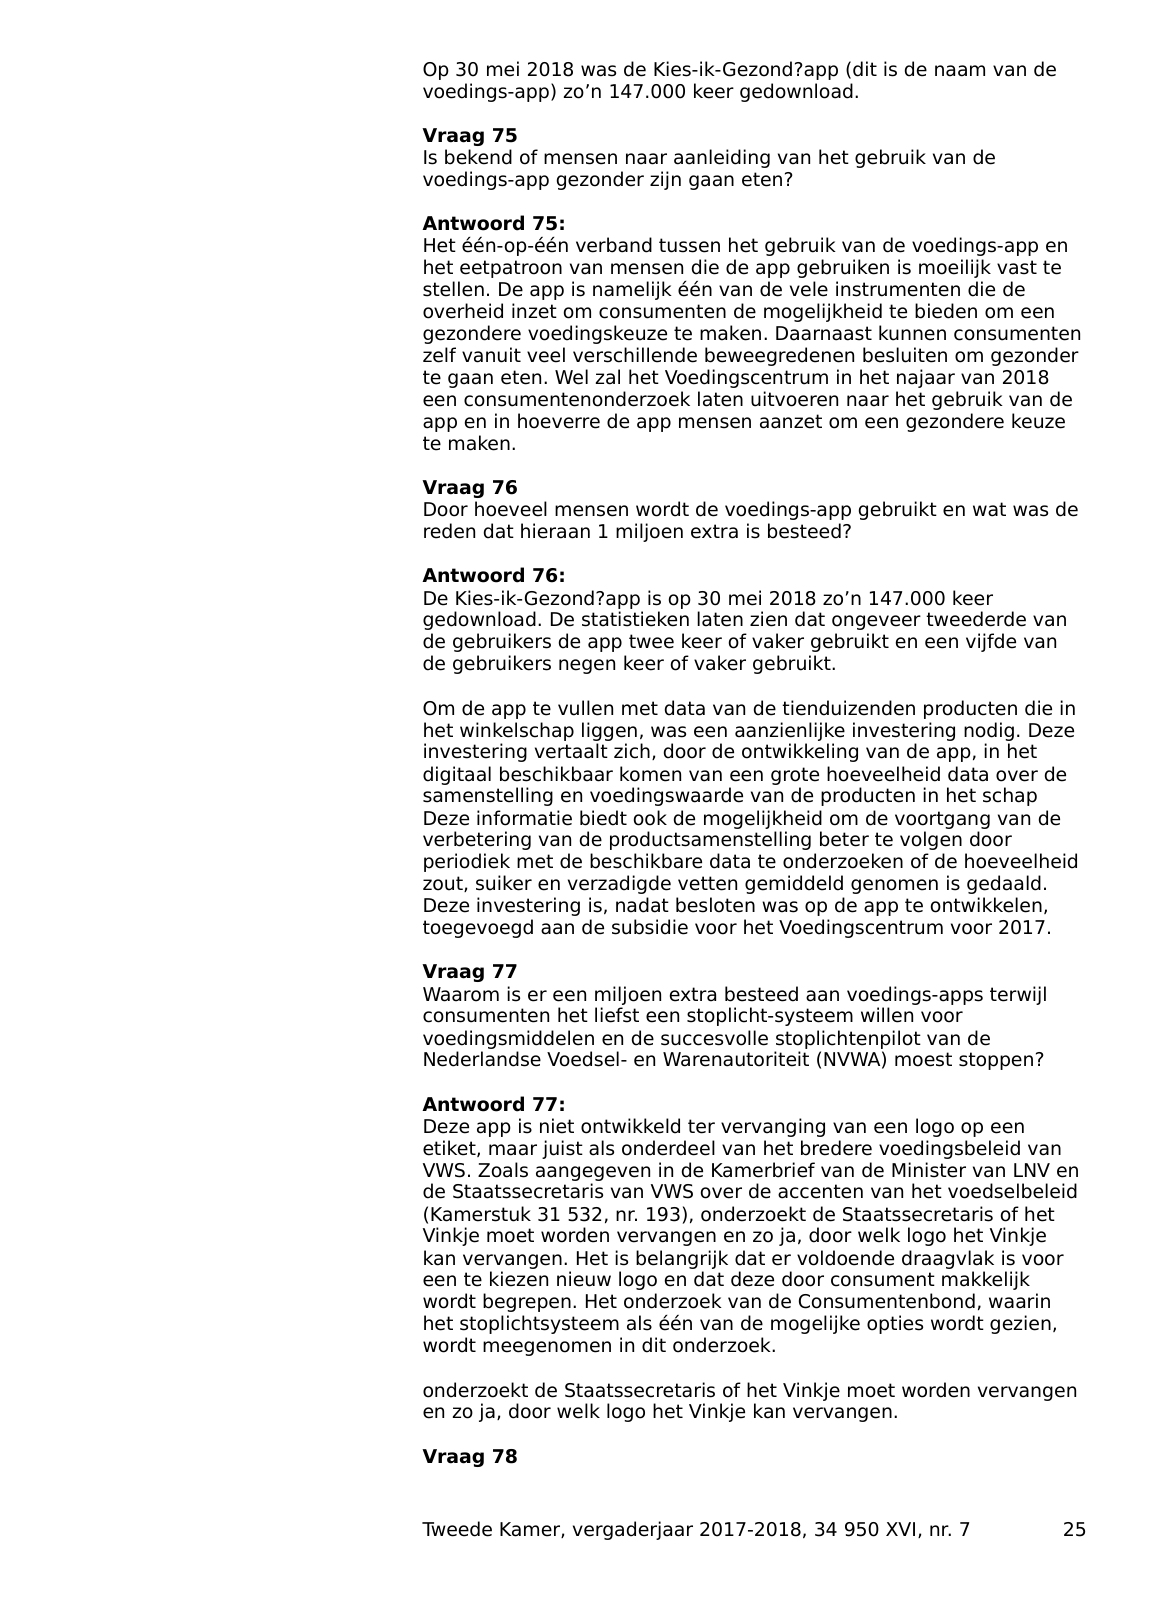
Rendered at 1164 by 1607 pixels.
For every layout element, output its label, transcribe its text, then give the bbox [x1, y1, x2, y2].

text Waarom is er een miljoen extra besteed aan voedings-apps terwijl consumenten het liefst een stoplicht-systeem willen voor voedingsmiddelen en de succesvolle stoplichtenpilot van de Nederlandse Voedsel- en Warenautoriteit (NVWA) moest stoppen? [422, 983, 1087, 1071]
text Vraag 77 [422, 961, 1087, 983]
text Antwoord 76: [422, 565, 1087, 587]
text Vraag 75 [422, 125, 1087, 147]
text Vraag 78 [422, 1446, 1087, 1468]
text Het één-op-één verband tussen het gebruik van de voedings-app en het eetpatroon van mensen die de app gebruiken is moeilijk vast te stellen. De app is namelijk één van de vele instrumenten die de overheid inzet om consumenten de mogelijkheid te bieden om een gezondere voedingskeuze te maken. Daarnaast kunnen consumenten zelf vanuit veel verschillende beweegredenen besluiten om gezonder te gaan eten. Wel zal het Voedingscentrum in het najaar van 2018 een consumentenonderzoek laten uitvoeren naar het gebruik van de app en in hoeverre de app mensen aanzet om een gezondere keuze te maken. [422, 235, 1087, 455]
text Vraag 76 [422, 477, 1087, 499]
text onderzoekt de Staatssecretaris of het Vinkje moet worden vervangen en zo ja, door welk logo het Vinkje kan vervangen. [422, 1379, 1087, 1423]
text De Kies-ik-Gezond?app is op 30 mei 2018 zo’n 147.000 keer gedownload. De statistieken laten zien dat ongeveer tweederde van de gebruikers de app twee keer of vaker gebruikt en een vijfde van de gebruikers negen keer of vaker gebruikt. [422, 587, 1087, 675]
text Antwoord 77: [422, 1093, 1087, 1116]
text Deze app is niet ontwikkeld ter vervanging van een logo op een etiket, maar juist als onderdeel van het bredere voedingsbeleid van VWS. Zoals aangegeven in de Kamerbrief van de Minister van LNV en de Staatssecretaris van VWS over de accenten van het voedselbeleid (Kamerstuk 31 532, nr. 193), onderzoekt de Staatssecretaris of het Vinkje moet worden vervangen en zo ja, door welk logo het Vinkje kan vervangen. Het is belangrijk dat er voldoende draagvlak is voor een te kiezen nieuw logo en dat deze door consument makkelijk wordt begrepen. Het onderzoek van de Consumentenbond, waarin het stoplichtsysteem als één van de mogelijke opties wordt gezien, wordt meegenomen in dit onderzoek. [422, 1116, 1087, 1357]
text Door hoeveel mensen wordt de voedings-app gebruikt en wat was de reden dat hieraan 1 miljoen extra is besteed? [422, 499, 1087, 543]
text Om de app te vullen met data van de tienduizenden producten die in het winkelschap liggen, was een aanzienlijke investering nodig. Deze investering vertaalt zich, door de ontwikkeling van de app, in het digitaal beschikbaar komen van een grote hoeveelheid data over de samenstelling en voedingswaarde van de producten in het schap Deze informatie biedt ook de mogelijkheid om de voortgang van de verbetering van de productsamenstelling beter te volgen door periodiek met de beschikbare data te onderzoeken of de hoeveelheid zout, suiker en verzadigde vetten gemiddeld genomen is gedaald. Deze investering is, nadat besloten was op de app te ontwikkelen, toegevoegd aan de subsidie voor het Voedingscentrum voor 2017. [422, 697, 1087, 939]
text Op 30 mei 2018 was de Kies-ik-Gezond?app (dit is de naam van de voedings-app) zo’n 147.000 keer gedownload. [422, 59, 1087, 103]
text Antwoord 75: [422, 213, 1087, 235]
text Is bekend of mensen naar aanleiding van het gebruik van de voedings-app gezonder zijn gaan eten? [422, 147, 1087, 191]
